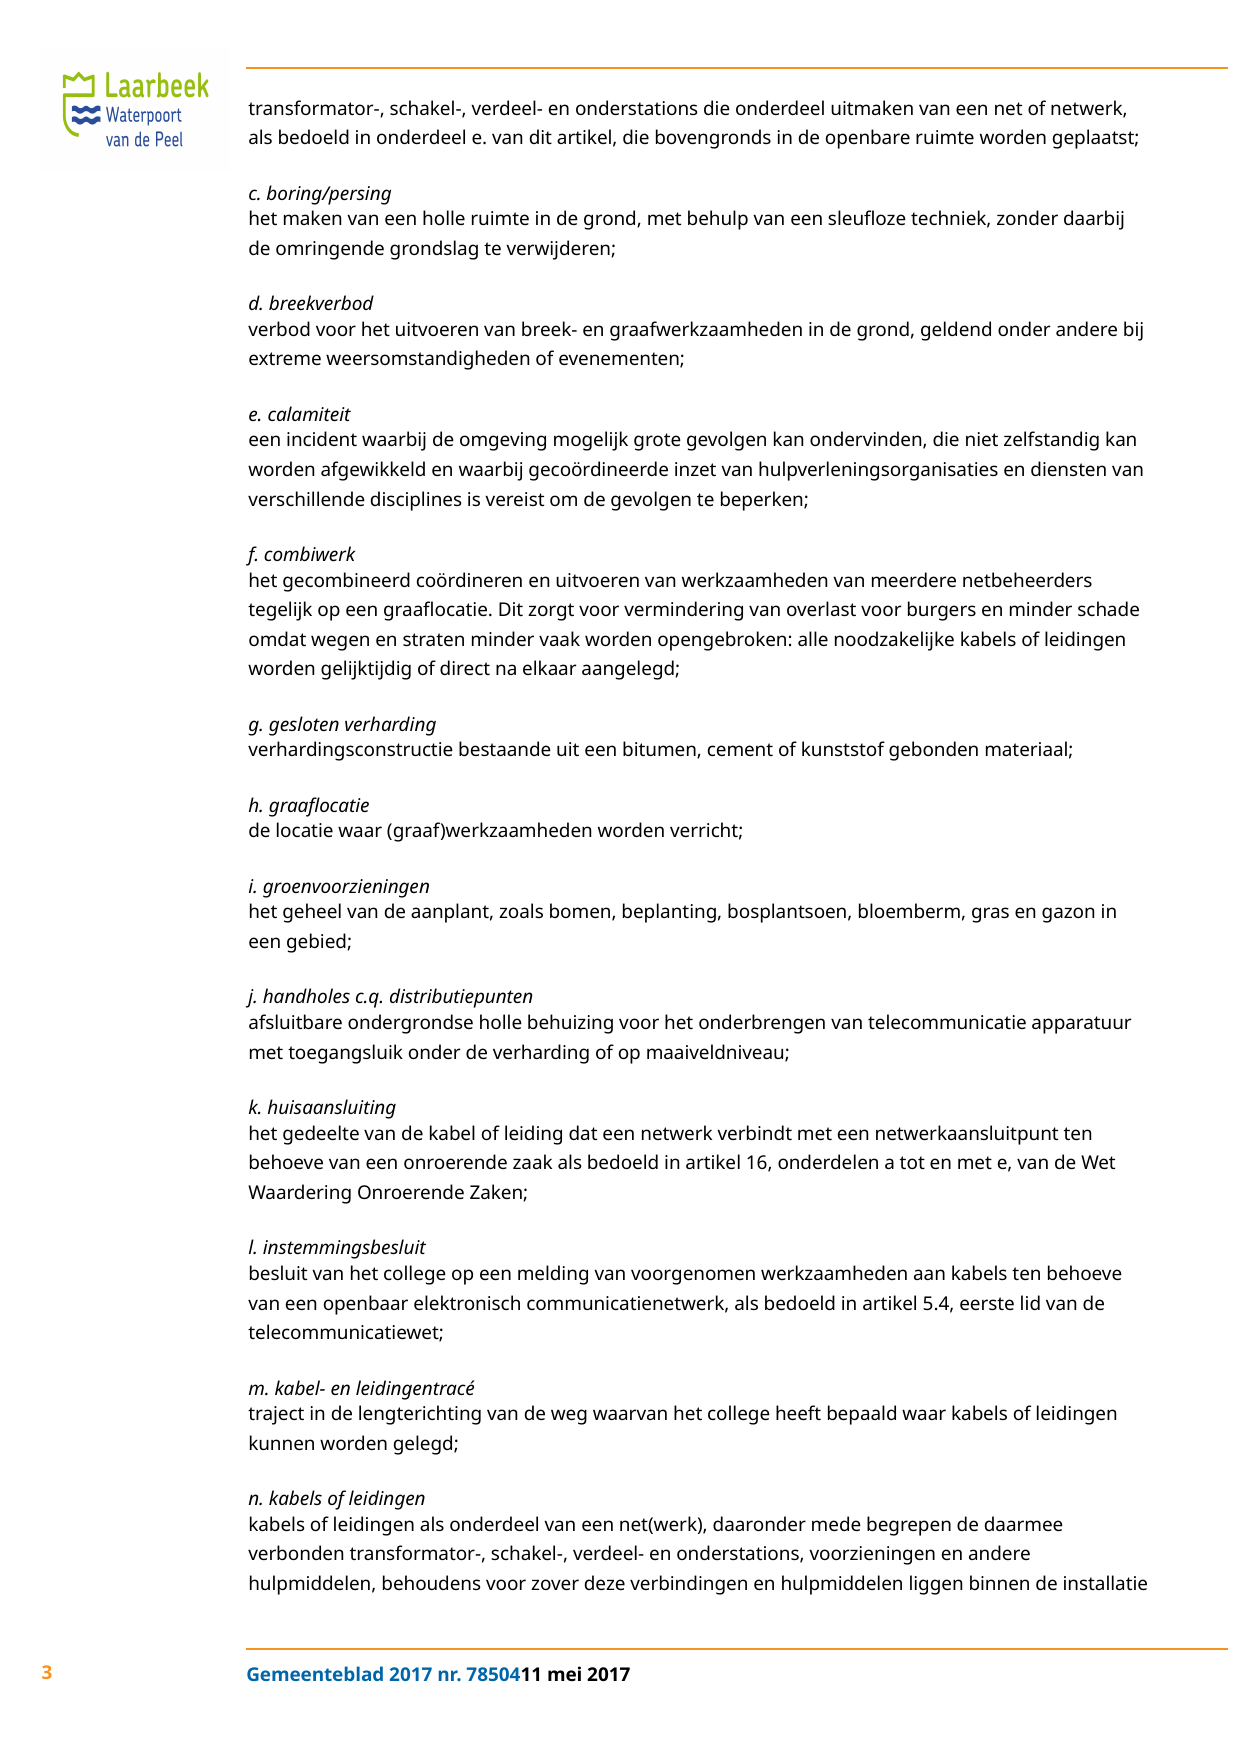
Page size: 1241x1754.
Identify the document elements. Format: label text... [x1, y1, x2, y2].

text het maken van een holle ruimte in de grond, met behulp van een sleufloze techniek, zonder daarbij de omringende grondslag te verwijderen; [248, 205, 1152, 261]
text besluit van het college op een melding van voorgenomen werkzaamheden aan kabels ten behoeve van een openbaar elektronisch communicatienetwerk, als bedoeld in artikel 5.4, eerste lid van de telecommunicatiewet; [248, 1260, 1152, 1345]
text m. kabel- en leidingentracé [248, 1375, 1152, 1400]
text een incident waarbij de omgeving mogelijk grote gevolgen kan ondervinden, die niet zelfstandig kan worden afgewikkeld en waarbij gecoördineerde inzet van hulpverleningsorganisaties en diensten van verschillende disciplines is vereist om de gevolgen te beperken; [248, 427, 1152, 512]
text k. huisaansluiting [248, 1094, 1152, 1120]
text d. breekverbod [248, 290, 1152, 316]
text h. graaflocatie [248, 792, 1152, 818]
text transformator-, schakel-, verdeel- en onderstations die onderdeel uitmaken van een net of netwerk, als bedoeld in onderdeel e. van dit artikel, die bovengronds in de openbare ruimte worden geplaatst; [248, 95, 1152, 150]
text traject in de lengterichting van de weg waarvan het college heeft bepaald waar kabels of leidingen kunnen worden gelegd; [248, 1400, 1152, 1456]
text n. kabels of leidingen [248, 1485, 1152, 1511]
text g. gesloten verharding [248, 711, 1152, 737]
text afsluitbare ondergrondse holle behuizing voor het onderbrengen van telecommunicatie apparatuur met toegangsluik onder de verharding of op maaiveldniveau; [248, 1009, 1152, 1065]
text c. boring/persing [248, 180, 1152, 205]
text j. handholes c.q. distributiepunten [248, 984, 1152, 1009]
picture [41, 47, 231, 172]
text l. instemmingsbesluit [248, 1234, 1152, 1260]
text het geheel van de aanplant, zoals bomen, beplanting, bosplantsoen, bloemberm, gras en gazon in een gebied; [248, 899, 1152, 954]
text f. combiwerk [248, 541, 1152, 567]
text e. calamiteit [248, 401, 1152, 427]
text verhardingsconstructie bestaande uit een bitumen, cement of kunststof gebonden materiaal; [248, 737, 1152, 762]
text verbod voor het uitvoeren van breek- en graafwerkzaamheden in de grond, geldend onder andere bij extreme weersomstandigheden of evenementen; [248, 316, 1152, 371]
text het gecombineerd coördineren en uitvoeren van werkzaamheden van meerdere netbeheerders tegelijk op een graaflocatie. Dit zorgt voor vermindering van overlast voor burgers en minder schade omdat wegen en straten minder vaak worden opengebroken: alle noodzakelijke kabels of leidingen worden gelijktijdig of direct na elkaar aangelegd; [248, 567, 1152, 681]
text het gedeelte van de kabel of leiding dat een netwerk verbindt met een netwerkaansluitpunt ten behoeve van een onroerende zaak als bedoeld in artikel 16, onderdelen a tot en met e, van de Wet Waardering Onroerende Zaken; [248, 1120, 1152, 1205]
text kabels of leidingen als onderdeel van een net(werk), daaronder mede begrepen de daarmee verbonden transformator-, schakel-, verdeel- en onderstations, voorzieningen en andere hulpmiddelen, behoudens voor zover deze verbindingen en hulpmiddelen liggen binnen de installatie [248, 1511, 1152, 1596]
text i. groenvoorzieningen [248, 873, 1152, 899]
text de locatie waar (graaf)werkzaamheden worden verricht; [248, 818, 1152, 843]
